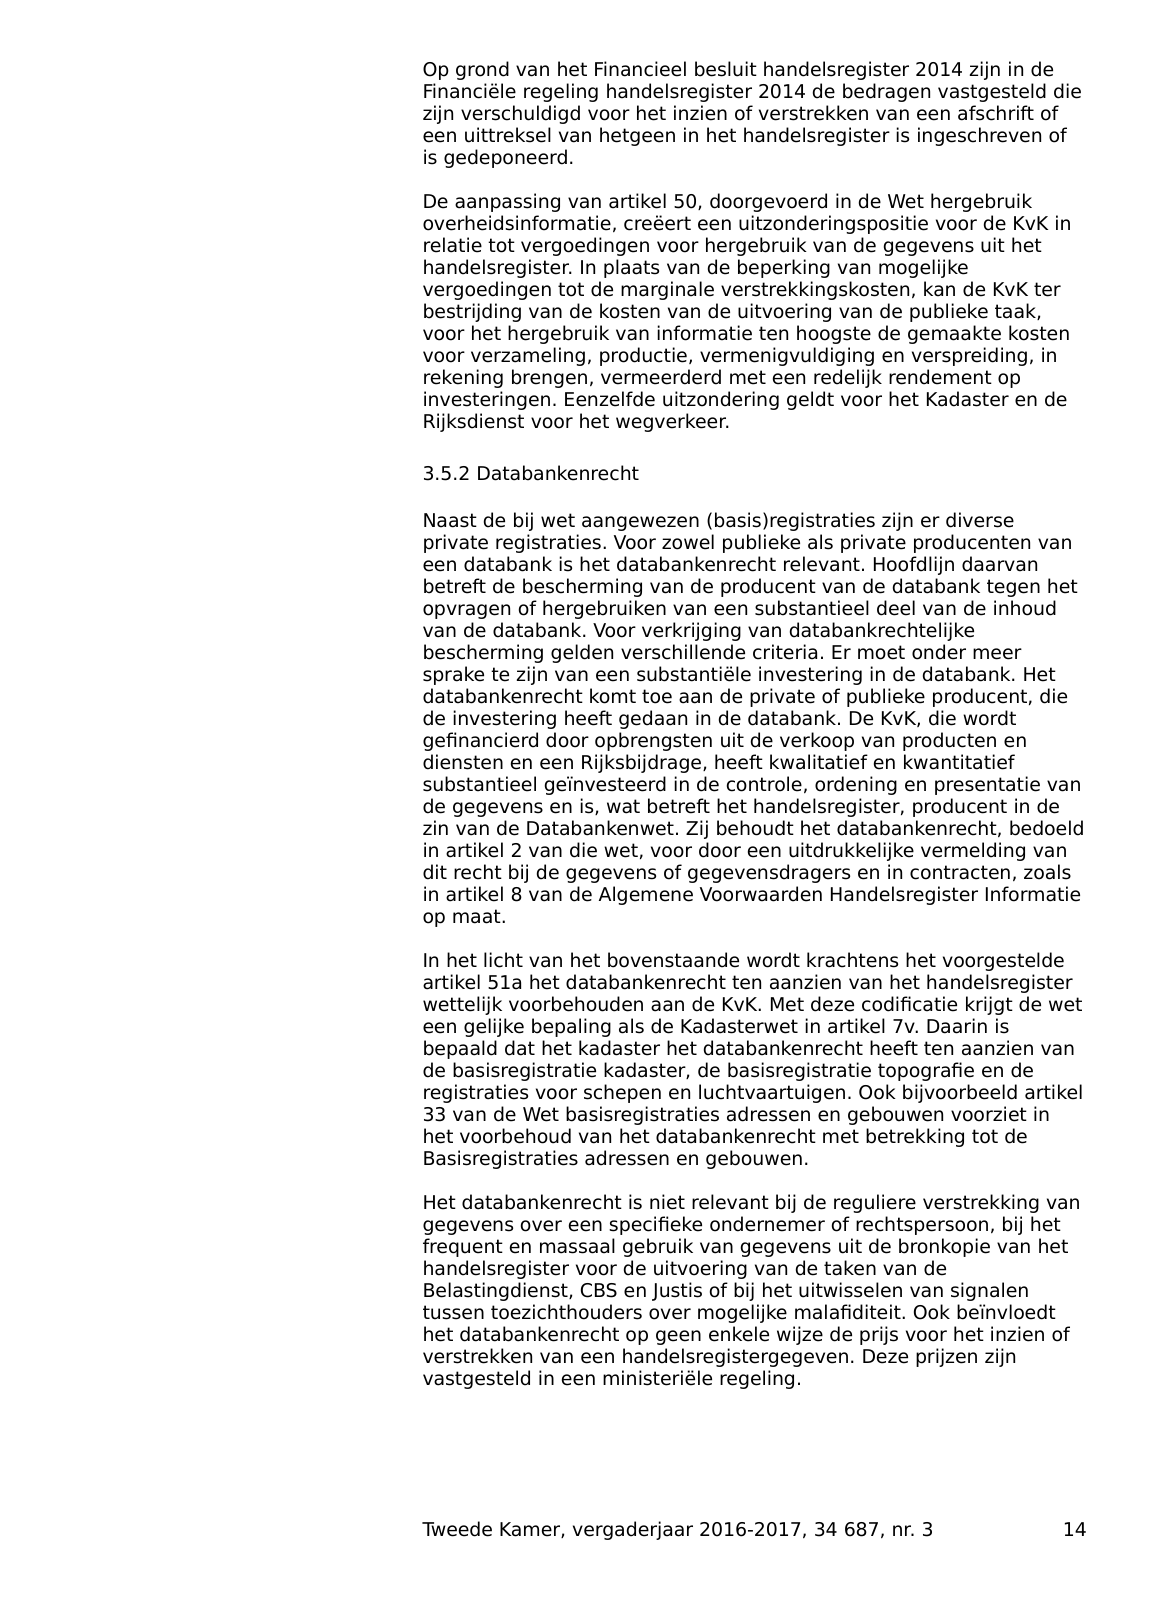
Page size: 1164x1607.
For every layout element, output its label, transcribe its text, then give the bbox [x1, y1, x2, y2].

subtitle 3.5.2 Databankenrecht [422, 463, 1087, 485]
text In het licht van het bovenstaande wordt krachtens het voorgestelde artikel 51a het databankenrecht ten aanzien van het handelsregister wettelijk voorbehouden aan de KvK. Met deze codificatie krijgt de wet een gelijke bepaling als de Kadasterwet in artikel 7v. Daarin is bepaald dat het kadaster het databankenrecht heeft ten aanzien van de basisregistratie kadaster, de basisregistratie topografie en de registraties voor schepen en luchtvaartuigen. Ook bijvoorbeeld artikel 33 van de Wet basisregistraties adressen en gebouwen voorziet in het voorbehoud van het databankenrecht met betrekking tot de Basisregistraties adressen en gebouwen. [422, 950, 1087, 1169]
text De aanpassing van artikel 50, doorgevoerd in de Wet hergebruik overheidsinformatie, creëert een uitzonderingspositie voor de KvK in relatie tot vergoedingen voor hergebruik van de gegevens uit het handelsregister. In plaats van de beperking van mogelijke vergoedingen tot de marginale verstrekkingskosten, kan de KvK ter bestrijding van de kosten van de uitvoering van de publieke taak, voor het hergebruik van informatie ten hoogste de gemaakte kosten voor verzameling, productie, vermenigvuldiging en verspreiding, in rekening brengen, vermeerderd met een redelijk rendement op investeringen. Eenzelfde uitzondering geldt voor het Kadaster en de Rijksdienst voor het wegverkeer. [422, 191, 1087, 433]
text Naast de bij wet aangewezen (basis)registraties zijn er diverse private registraties. Voor zowel publieke als private producenten van een databank is het databankenrecht relevant. Hoofdlijn daarvan betreft de bescherming van de producent van de databank tegen het opvragen of hergebruiken van een substantieel deel van de inhoud van de databank. Voor verkrijging van databankrechtelijke bescherming gelden verschillende criteria. Er moet onder meer sprake te zijn van een substantiële investering in de databank. Het databankenrecht komt toe aan de private of publieke producent, die de investering heeft gedaan in de databank. De KvK, die wordt gefinancierd door opbrengsten uit de verkoop van producten en diensten en een Rijksbijdrage, heeft kwalitatief en kwantitatief substantieel geïnvesteerd in de controle, ordening en presentatie van de gegevens en is, wat betreft het handelsregister, producent in de zin van de Databankenwet. Zij behoudt het databankenrecht, bedoeld in artikel 2 van die wet, voor door een uitdrukkelijke vermelding van dit recht bij de gegevens of gegevensdragers en in contracten, zoals in artikel 8 van de Algemene Voorwaarden Handelsregister Informatie op maat. [422, 510, 1087, 927]
text Het databankenrecht is niet relevant bij de reguliere verstrekking van gegevens over een specifieke ondernemer of rechtspersoon, bij het frequent en massaal gebruik van gegevens uit de bronkopie van het handelsregister voor de uitvoering van de taken van de Belastingdienst, CBS en Justis of bij het uitwisselen van signalen tussen toezichthouders over mogelijke malafiditeit. Ook beïnvloedt het databankenrecht op geen enkele wijze de prijs voor het inzien of verstrekken van een handelsregistergegeven. Deze prijzen zijn vastgesteld in een ministeriële regeling. [422, 1192, 1087, 1389]
text Op grond van het Financieel besluit handelsregister 2014 zijn in de Financiële regeling handelsregister 2014 de bedragen vastgesteld die zijn verschuldigd voor het inzien of verstrekken van een afschrift of een uittreksel van hetgeen in het handelsregister is ingeschreven of is gedeponeerd. [422, 59, 1087, 169]
